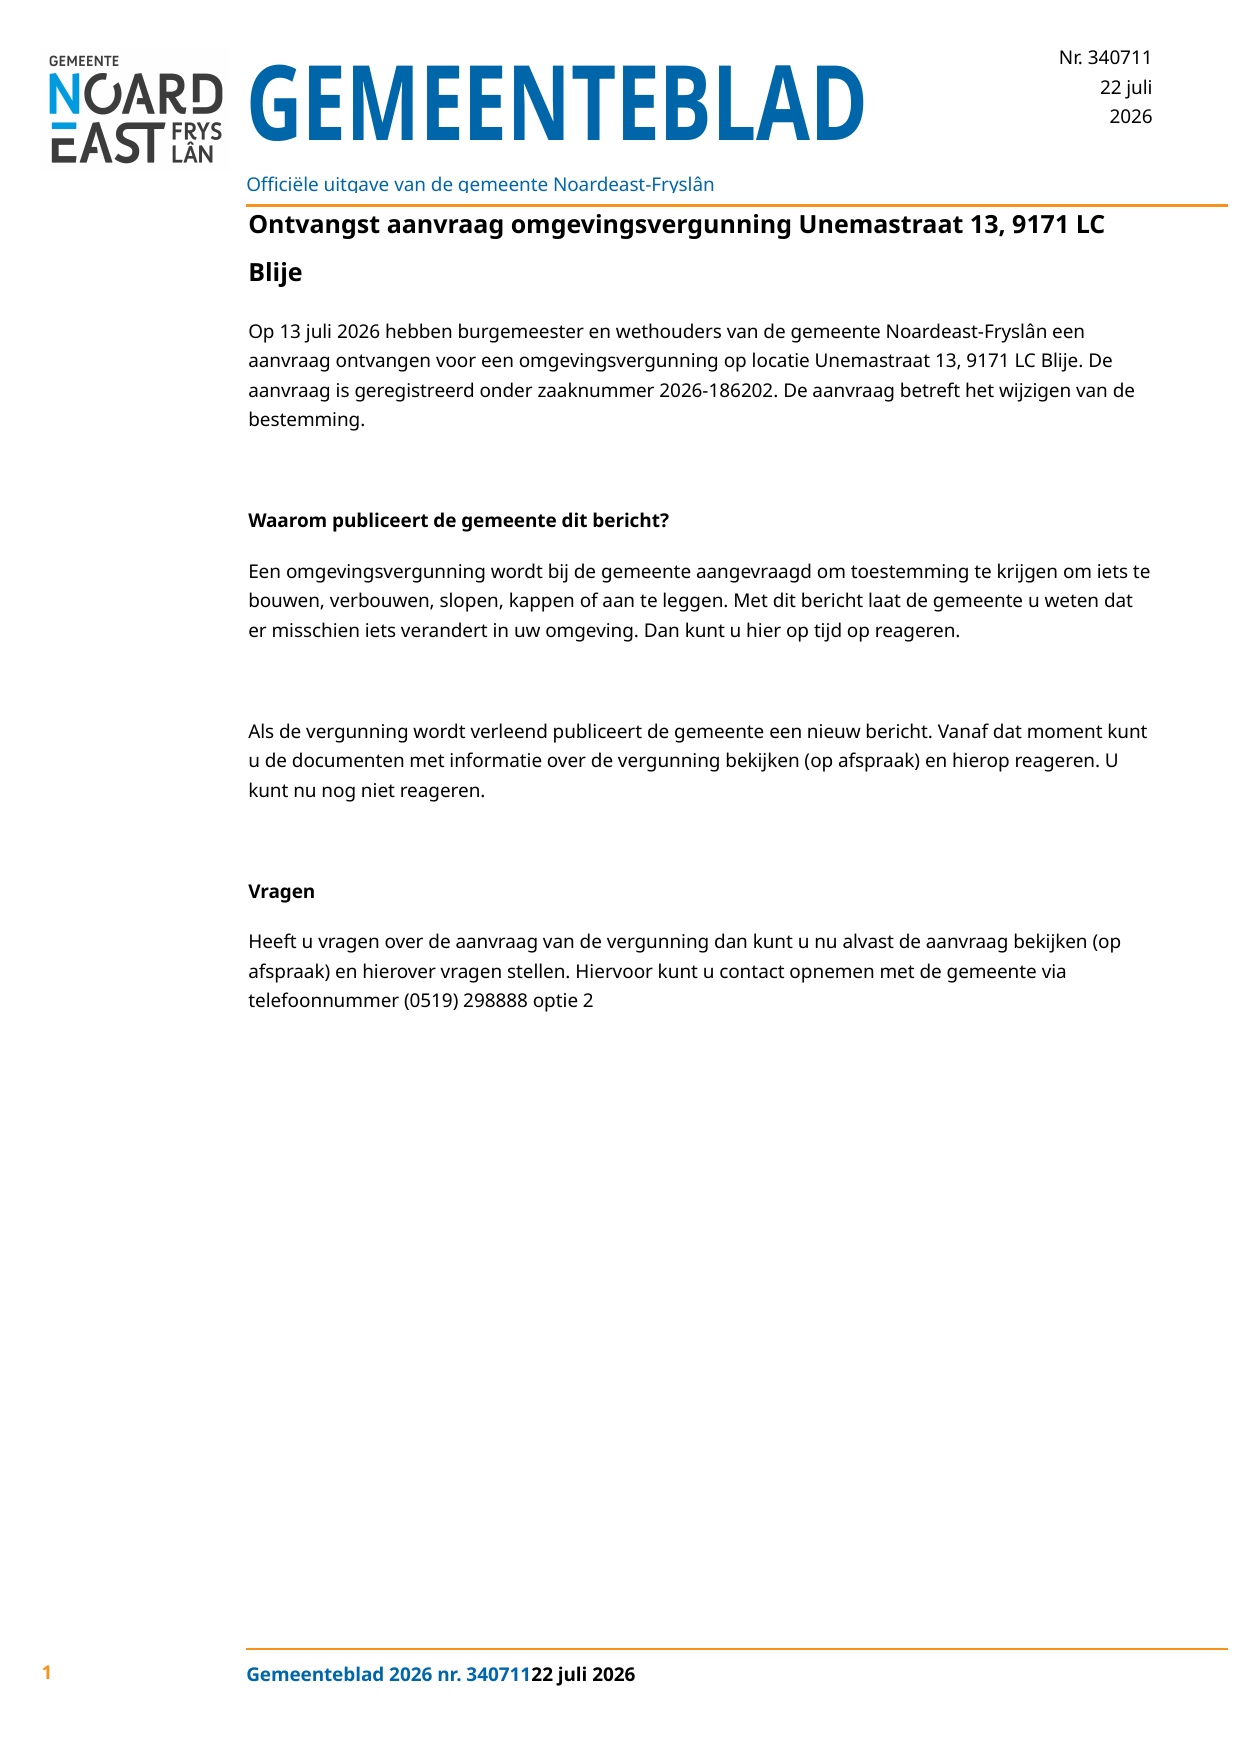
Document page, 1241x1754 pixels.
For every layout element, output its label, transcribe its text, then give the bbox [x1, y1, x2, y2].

text Heeft u vragen over de aanvraag van de vergunning dan kunt u nu alvast de aanvraag bekijken (op afspraak) en hierover vragen stellen. Hiervoor kunt u contact opnemen met de gemeente via telefoonnummer (0519) 298888 optie 2 [248, 928, 1152, 1013]
text Vragen [248, 878, 1152, 904]
picture [41, 47, 231, 172]
text Op 13 juli 2026 hebben burgemeester en wethouders van de gemeente Noardeast-Fryslân een aanvraag ontvangen voor een omgevingsvergunning op locatie Unemastraat 13, 9171 LC Blije. De aanvraag is geregistreerd onder zaaknummer 2026-186202. De aanvraag betreft het wijzigen van de bestemming. [248, 318, 1152, 432]
text Een omgevingsvergunning wordt bij de gemeente aangevraagd om toestemming te krijgen om iets te bouwen, verbouwen, slopen, kappen of aan te leggen. Met dit bericht laat de gemeente u weten dat er misschien iets verandert in uw omgeving. Dan kunt u hier op tijd op reageren. [248, 558, 1152, 643]
text Als de vergunning wordt verleend publiceert de gemeente een nieuw bericht. Vanaf dat moment kunt u de documenten met informatie over de vergunning bekijken (op afspraak) en hierop reageren. U kunt nu nog niet reageren. [248, 718, 1152, 803]
text Ontvangst aanvraag omgevingsvergunning Unemastraat 13, 9171 LC Blije [248, 207, 1152, 288]
text Waarom publiceert de gemeente dit bericht? [248, 507, 1152, 533]
